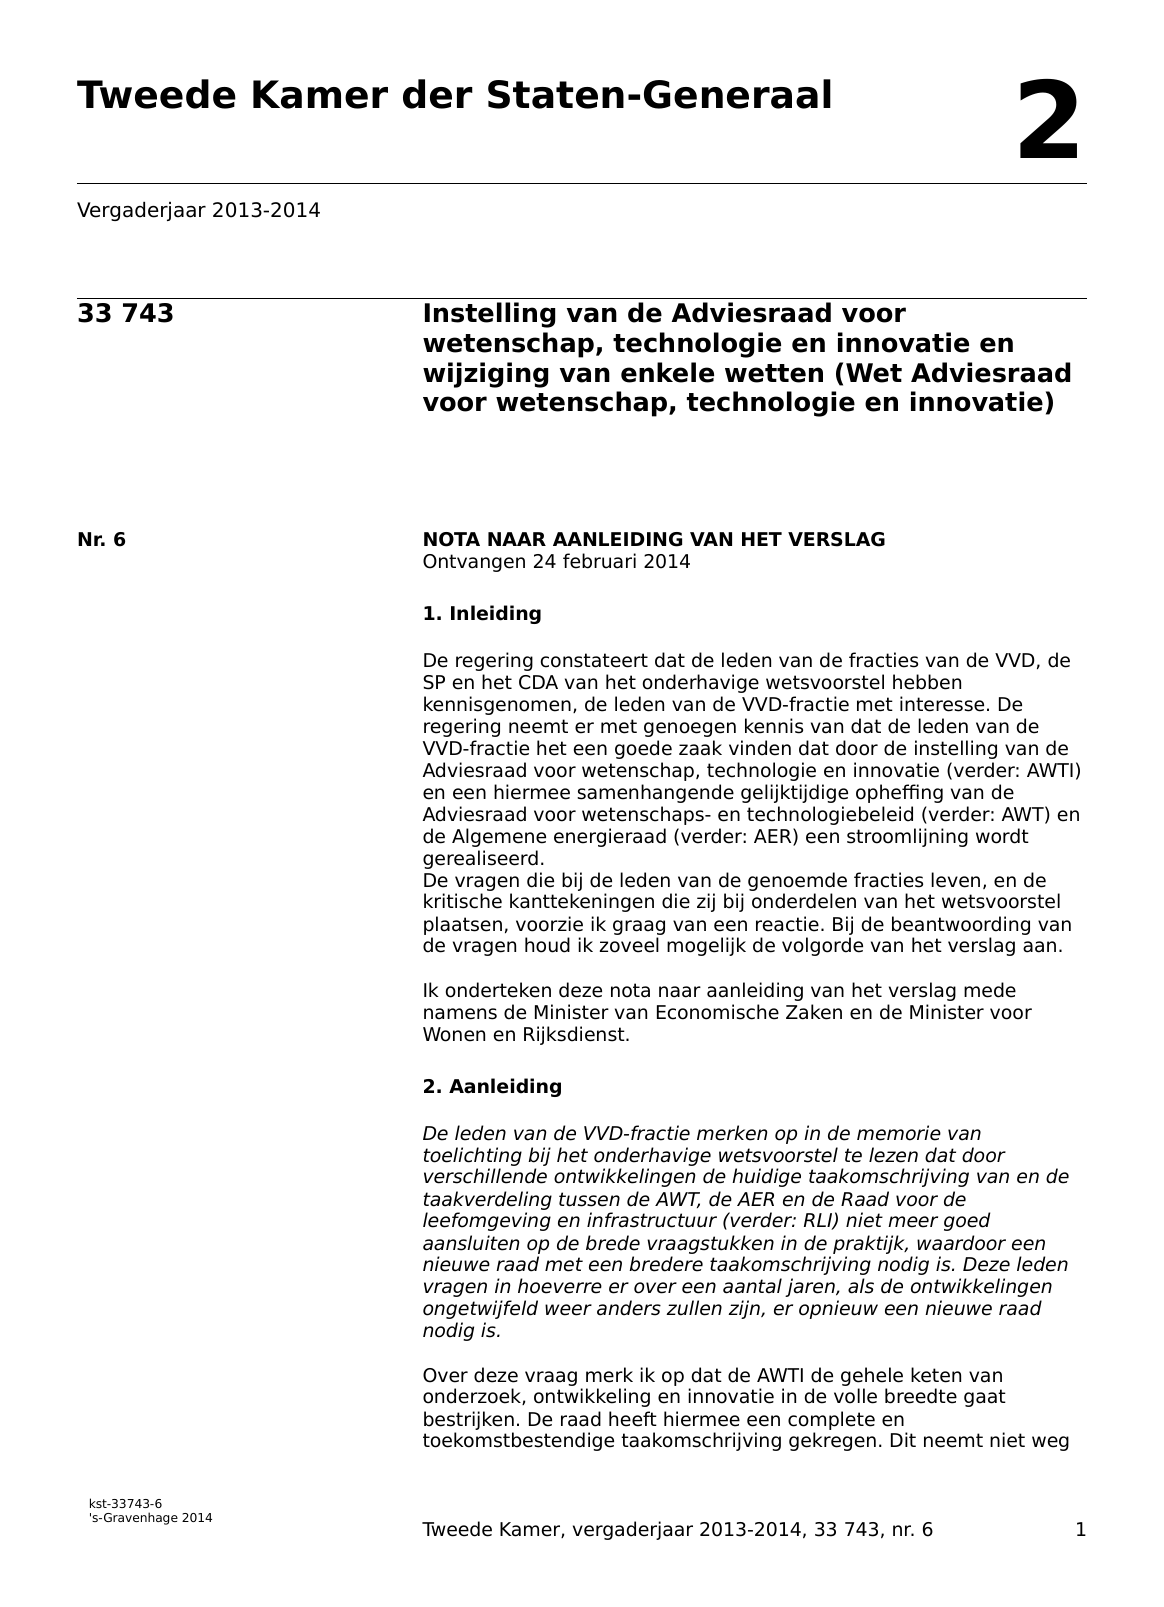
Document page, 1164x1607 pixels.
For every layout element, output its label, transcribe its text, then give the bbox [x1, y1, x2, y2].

subtitle Nr. 6 NOTA NAAR AANLEIDING VAN HET VERSLAG [77, 529, 1087, 551]
text kst-33743-6 [88, 1497, 323, 1511]
text 's-Gravenhage 2014 [88, 1511, 323, 1525]
text Ik onderteken deze nota naar aanleiding van het verslag mede namens de Minister van Economische Zaken en de Minister voor Wonen en Rijksdienst. [422, 979, 1087, 1046]
text De leden van de VVD-fractie merken op in de memorie van toelichting bij het onderhavige wetsvoorstel te lezen dat door verschillende ontwikkelingen de huidige taakomschrijving van en de taakverdeling tussen de AWT, de AER en de Raad voor de leefomgeving en infrastructuur (verder: RLI) niet meer goed aansluiten op de brede vraagstukken in de praktijk, waardoor een nieuwe raad met een bredere taakomschrijving nodig is. Deze leden vragen in hoeverre er over een aantal jaren, als de ontwikkelingen ongetwijfeld weer anders zullen zijn, er opnieuw een nieuwe raad nodig is. [422, 1122, 1087, 1342]
table_cell Vergaderjaar 2013-2014 [77, 184, 1087, 298]
text De vragen die bij de leden van de genoemde fracties leven, en de kritische kanttekeningen die zij bij onderdelen van het wetsvoorstel plaatsen, voorzie ik graag van een reactie. Bij de beantwoording van de vragen houd ik zoveel mogelijk de volgorde van het verslag aan. [422, 869, 1087, 957]
table_header 2 [886, 59, 1087, 183]
subtitle 1. Inleiding [422, 603, 1087, 625]
subtitle 2. Aanleiding [422, 1076, 1087, 1097]
text De regering constateert dat de leden van de fracties van de VVD, de SP en het CDA van het onderhavige wetsvoorstel hebben kennisgenomen, de leden van de VVD-fractie met interesse. De regering neemt er met genoegen kennis van dat de leden van de VVD-fractie het een goede zaak vinden dat door de instelling van de Adviesraad voor wetenschap, technologie en innovatie (verder: AWTI) en een hiermee samenhangende gelijktijdige opheffing van de Adviesraad voor wetenschaps- en technologiebeleid (verder: AWT) en de Algemene energieraad (verder: AER) een stroomlijning wordt gerealiseerd. [422, 650, 1087, 869]
text Over deze vraag merk ik op dat de AWTI de gehele keten van onderzoek, ontwikkeling en innovatie in de volle breedte gaat bestrijken. De raad heeft hiermee een complete en toekomstbestendige taakomschrijving gekregen. Dit neemt niet weg [422, 1364, 1087, 1452]
table_header Tweede Kamer der Staten-Generaal [77, 59, 886, 183]
text Ontvangen 24 februari 2014 [422, 551, 1087, 573]
subtitle 33 743 Instelling van de Adviesraad voor wetenschap, technologie en innovatie en wijziging van enkele wetten (Wet Adviesraad voor wetenschap, technologie en innovatie) [77, 299, 1087, 418]
